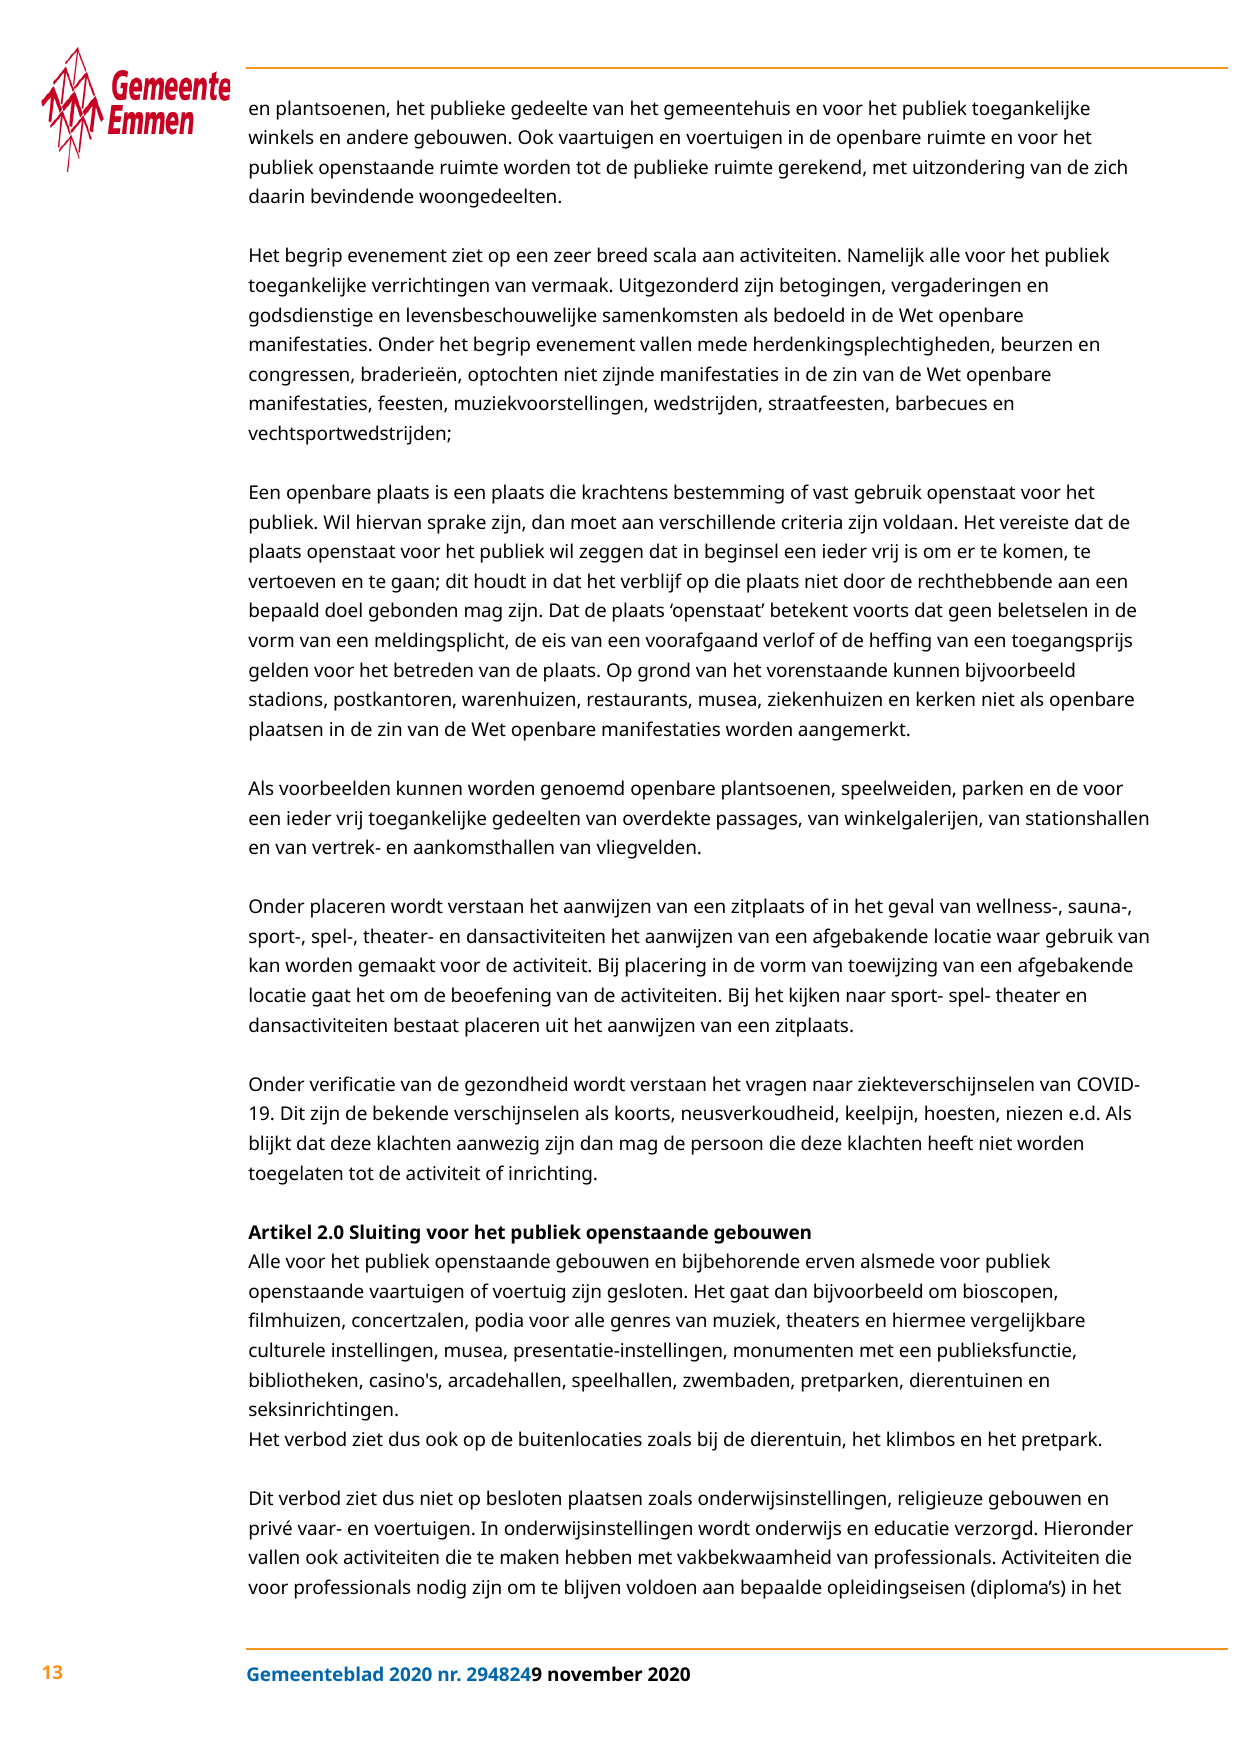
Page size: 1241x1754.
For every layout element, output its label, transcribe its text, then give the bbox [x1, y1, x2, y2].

text Als voorbeelden kunnen worden genoemd openbare plantsoenen, speelweiden, parken en de voor een ieder vrij toegankelijke gedeelten van overdekte passages, van winkelgalerijen, van stationshallen en van vertrek- en aankomsthallen van vliegvelden. [248, 775, 1152, 860]
text Onder verificatie van de gezondheid wordt verstaan het vragen naar ziekteverschijnselen van COVID-19. Dit zijn de bekende verschijnselen als koorts, neusverkoudheid, keelpijn, hoesten, niezen e.d. Als blijkt dat deze klachten aanwezig zijn dan mag de persoon die deze klachten heeft niet worden toegelaten tot de activiteit of inrichting. [248, 1071, 1152, 1186]
text Het begrip evenement ziet op een zeer breed scala aan activiteiten. Namelijk alle voor het publiek toegankelijke verrichtingen van vermaak. Uitgezonderd zijn betogingen, vergaderingen en godsdienstige en levensbeschouwelijke samenkomsten als bedoeld in de Wet openbare manifestaties. Onder het begrip evenement vallen mede herdenkingsplechtigheden, beurzen en congressen, braderieën, optochten niet zijnde manifestaties in de zin van de Wet openbare manifestaties, feesten, muziekvoorstellingen, wedstrijden, straatfeesten, barbecues en vechtsportwedstrijden; [248, 243, 1152, 446]
text Artikel 2.0 Sluiting voor het publiek openstaande gebouwen [248, 1219, 1152, 1245]
text Het verbod ziet dus ook op de buitenlocaties zoals bij de dierentuin, het klimbos en het pretpark. [248, 1426, 1152, 1452]
text Een openbare plaats is een plaats die krachtens bestemming of vast gebruik openstaat voor het publiek. Wil hiervan sprake zijn, dan moet aan verschillende criteria zijn voldaan. Het vereiste dat de plaats openstaat voor het publiek wil zeggen dat in beginsel een ieder vrij is om er te komen, te vertoeven en te gaan; dit houdt in dat het verblijf op die plaats niet door de rechthebbende aan een bepaald doel gebonden mag zijn. Dat de plaats ‘openstaat’ betekent voorts dat geen beletselen in de vorm van een meldingsplicht, de eis van een voorafgaand verlof of de heffing van een toegangsprijs gelden voor het betreden van de plaats. Op grond van het vorenstaande kunnen bijvoorbeeld stadions, postkantoren, warenhuizen, restaurants, musea, ziekenhuizen en kerken niet als openbare plaatsen in de zin van de Wet openbare manifestaties worden aangemerkt. [248, 479, 1152, 742]
text Alle voor het publiek openstaande gebouwen en bijbehorende erven alsmede voor publiek openstaande vaartuigen of voertuig zijn gesloten. Het gaat dan bijvoorbeeld om bioscopen, filmhuizen, concertzalen, podia voor alle genres van muziek, theaters en hiermee vergelijkbare culturele instellingen, musea, presentatie-instellingen, monumenten met een publieksfunctie, bibliotheken, casino's, arcadehallen, speelhallen, zwembaden, pretparken, dierentuinen en seksinrichtingen. [248, 1248, 1152, 1422]
text Onder placeren wordt verstaan het aanwijzen van een zitplaats of in het geval van wellness-, sauna-, sport-, spel-, theater- en dansactiviteiten het aanwijzen van een afgebakende locatie waar gebruik van kan worden gemaakt voor de activiteit. Bij placering in de vorm van toewijzing van een afgebakende locatie gaat het om de beoefening van de activiteiten. Bij het kijken naar sport- spel- theater en dansactiviteiten bestaat placeren uit het aanwijzen van een zitplaats. [248, 893, 1152, 1038]
text en plantsoenen, het publieke gedeelte van het gemeentehuis en voor het publiek toegankelijke winkels en andere gebouwen. Ook vaartuigen en voertuigen in de openbare ruimte en voor het publiek openstaande ruimte worden tot de publieke ruimte gerekend, met uitzondering van de zich daarin bevindende woongedeelten. [248, 95, 1152, 209]
picture [41, 47, 231, 172]
text Dit verbod ziet dus niet op besloten plaatsen zoals onderwijsinstellingen, religieuze gebouwen en privé vaar- en voertuigen. In onderwijsinstellingen wordt onderwijs en educatie verzorgd. Hieronder vallen ook activiteiten die te maken hebben met vakbekwaamheid van professionals. Activiteiten die voor professionals nodig zijn om te blijven voldoen aan bepaalde opleidingseisen (diploma’s) in het [248, 1485, 1152, 1600]
